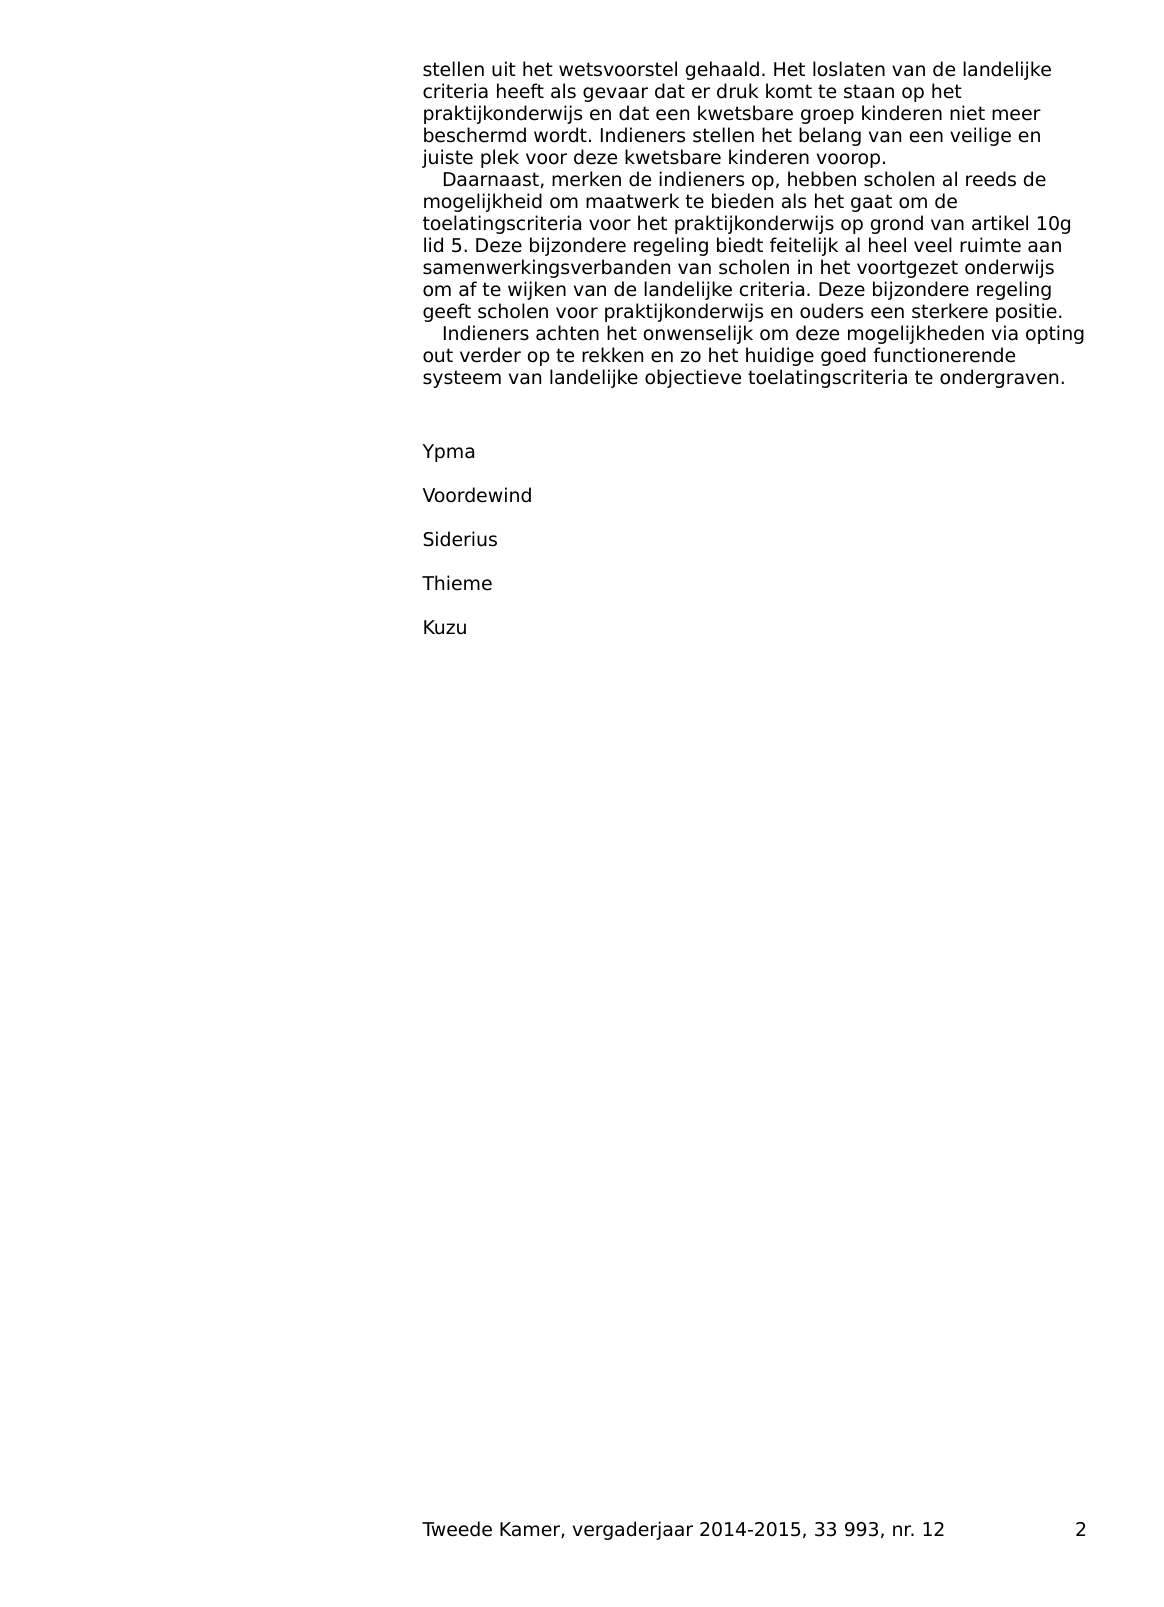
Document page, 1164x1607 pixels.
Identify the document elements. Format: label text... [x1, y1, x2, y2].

text stellen uit het wetsvoorstel gehaald. Het loslaten van de landelijke criteria heeft als gevaar dat er druk komt te staan op het praktijkonderwijs en dat een kwetsbare groep kinderen niet meer beschermd wordt. Indieners stellen het belang van een veilige en juiste plek voor deze kwetsbare kinderen voorop. [422, 59, 1087, 169]
text Indieners achten het onwenselijk om deze mogelijkheden via opting out verder op te rekken en zo het huidige goed functionerende systeem van landelijke objectieve toelatingscriteria te ondergraven. [422, 323, 1087, 389]
text Ypma Voordewind Siderius Thieme Kuzu [422, 419, 1087, 638]
text Daarnaast, merken de indieners op, hebben scholen al reeds de mogelijkheid om maatwerk te bieden als het gaat om de toelatingscriteria voor het praktijkonderwijs op grond van artikel 10g lid 5. Deze bijzondere regeling biedt feitelijk al heel veel ruimte aan samenwerkingsverbanden van scholen in het voortgezet onderwijs om af te wijken van de landelijke criteria. Deze bijzondere regeling geeft scholen voor praktijkonderwijs en ouders een sterkere positie. [422, 169, 1087, 323]
